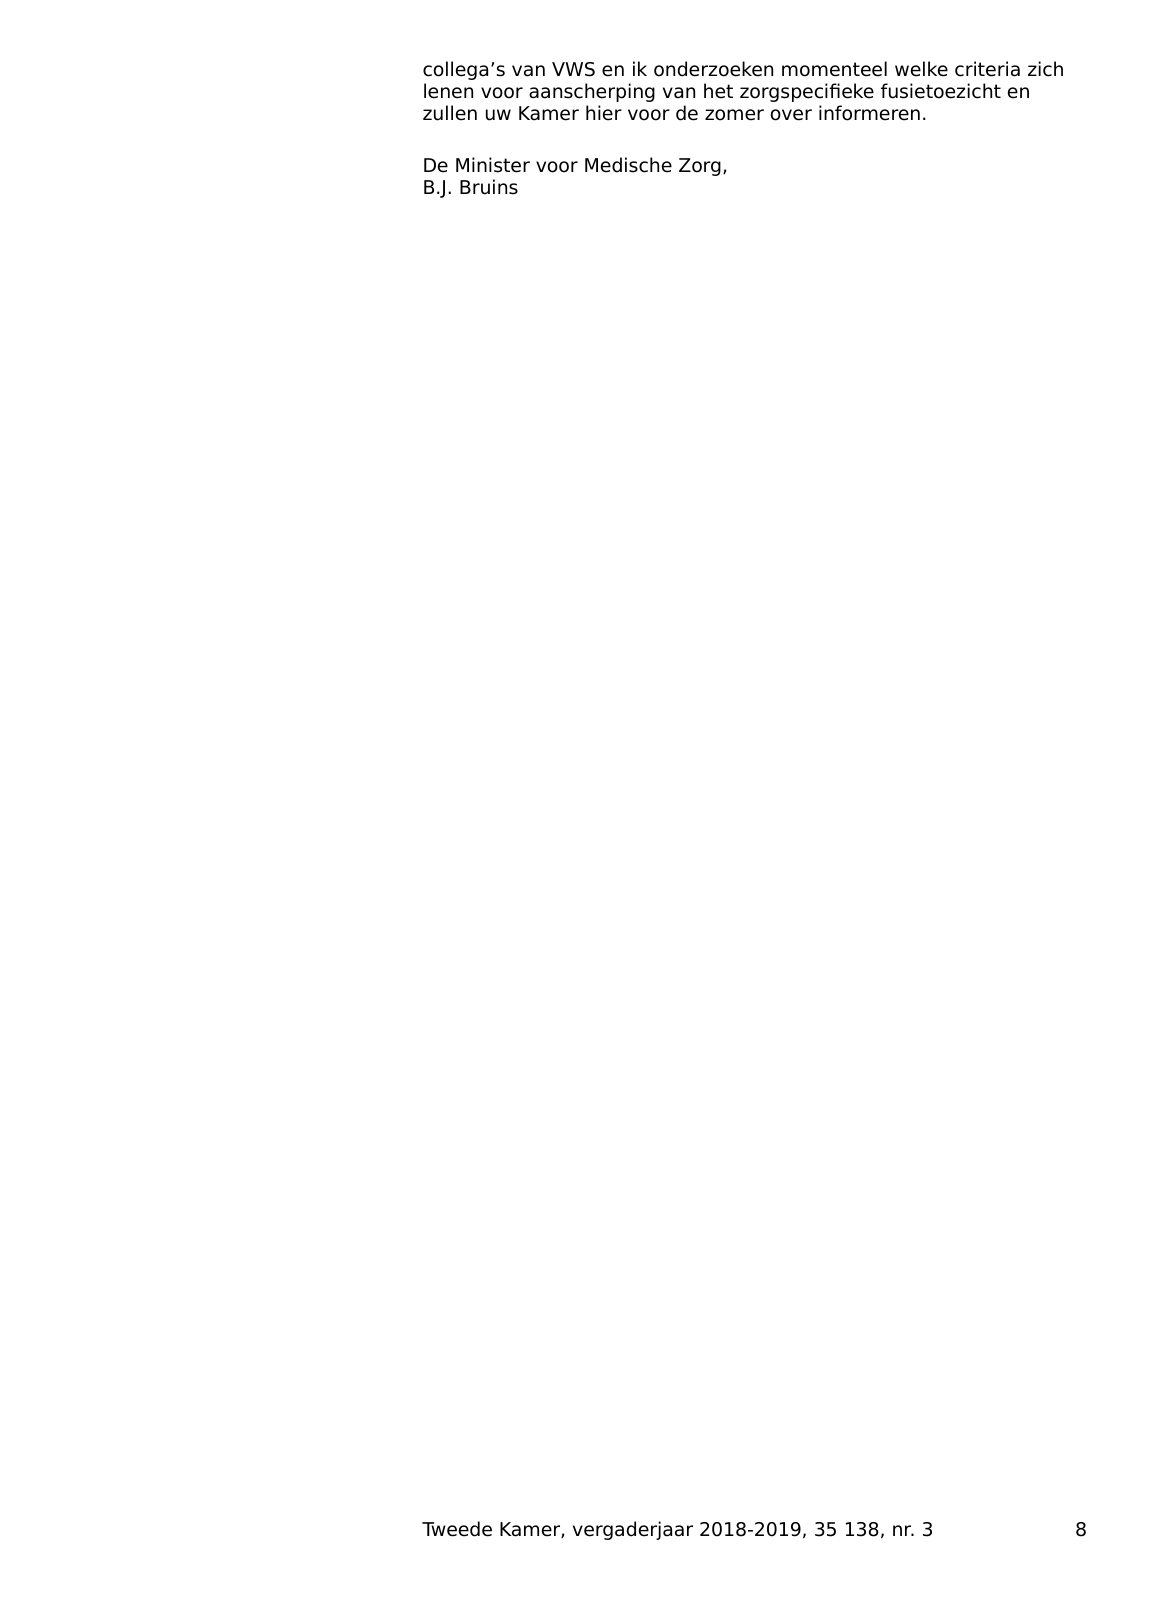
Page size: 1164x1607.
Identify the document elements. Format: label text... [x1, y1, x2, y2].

text De Minister voor Medische Zorg, B.J. Bruins [422, 155, 1087, 199]
text collega’s van VWS en ik onderzoeken momenteel welke criteria zich lenen voor aanscherping van het zorgspecifieke fusietoezicht en zullen uw Kamer hier voor de zomer over informeren. [422, 59, 1087, 125]
